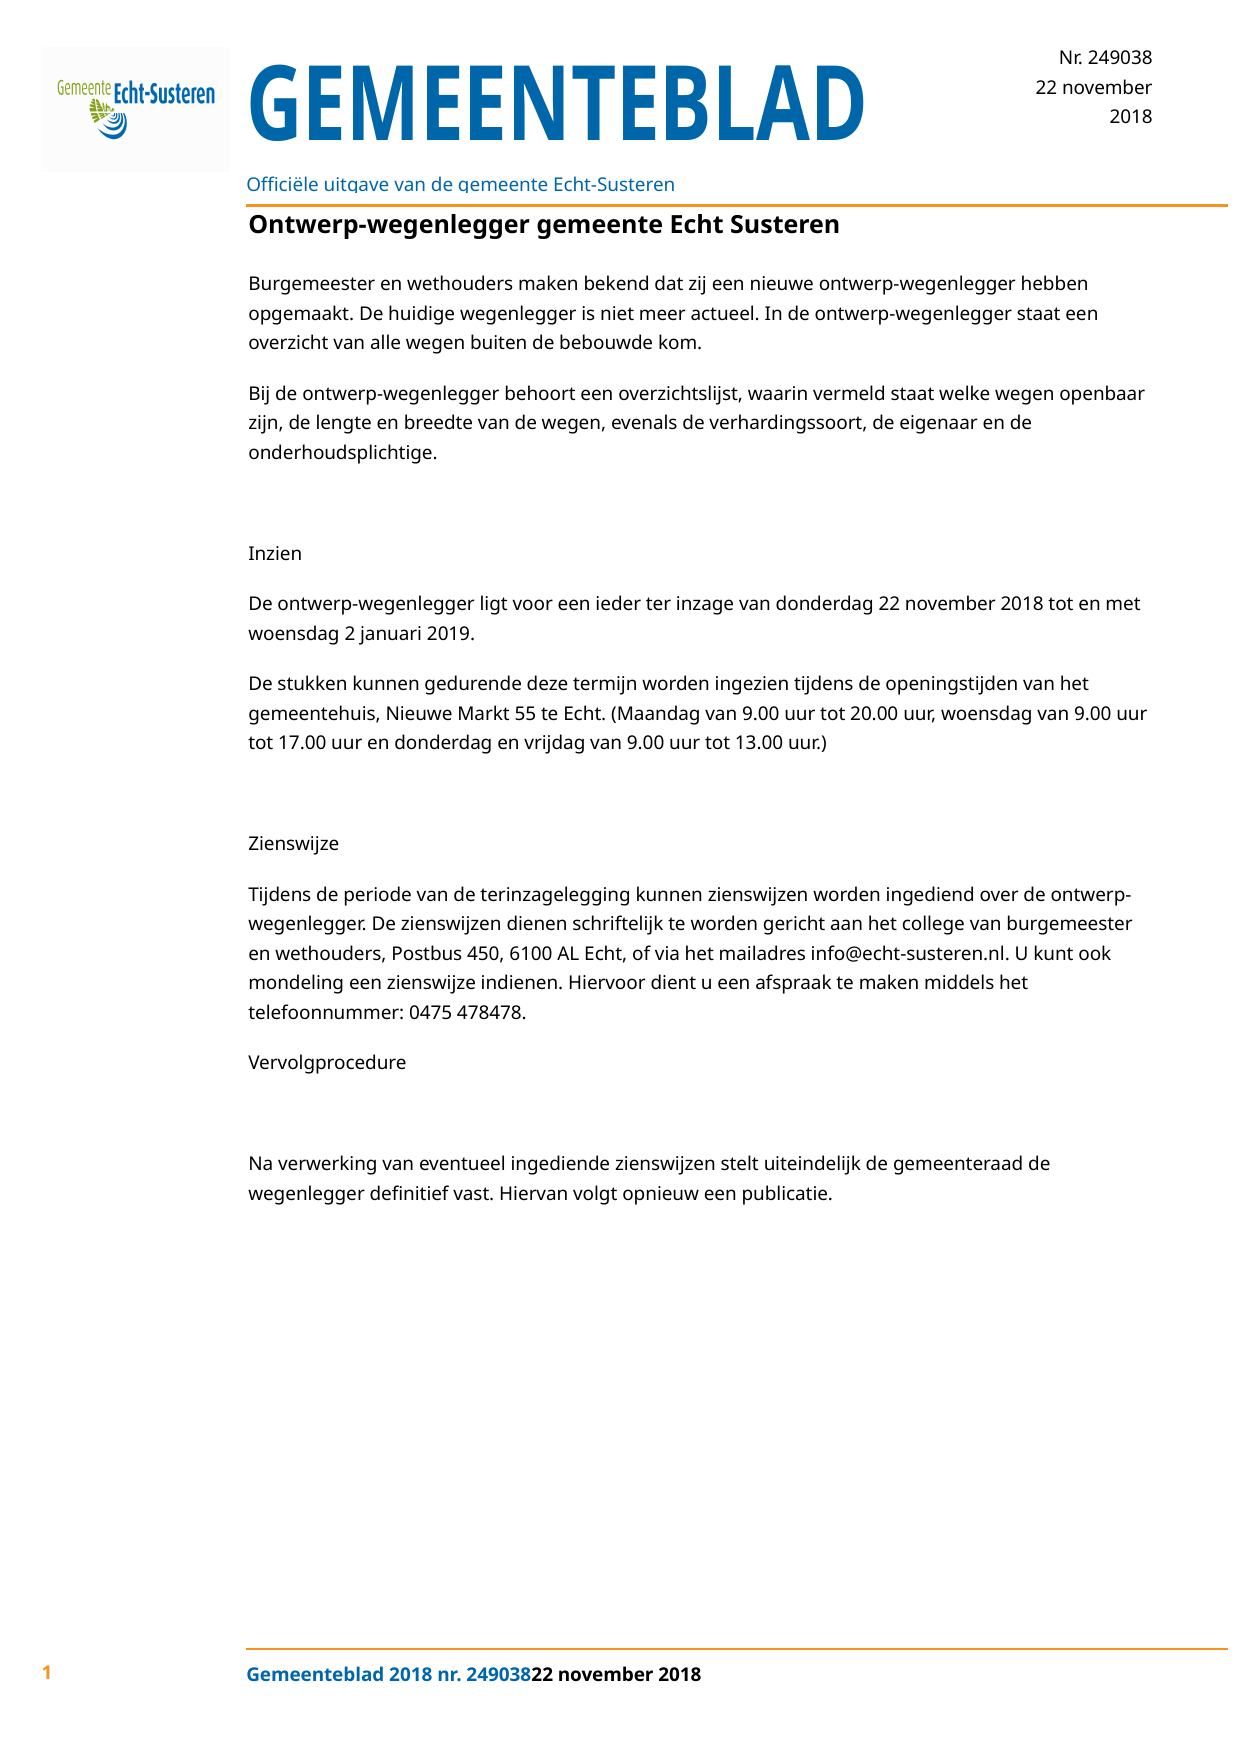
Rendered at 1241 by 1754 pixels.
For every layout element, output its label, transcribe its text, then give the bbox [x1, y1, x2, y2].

text Na verwerking van eventueel ingediende zienswijzen stelt uiteindelijk de gemeenteraad de wegenlegger definitief vast. Hiervan volgt opnieuw een publicatie. [248, 1150, 1152, 1206]
text Burgemeester en wethouders maken bekend dat zij een nieuwe ontwerp-wegenlegger hebben opgemaakt. De huidige wegenlegger is niet meer actueel. In de ontwerp-wegenlegger staat een overzicht van alle wegen buiten de bebouwde kom. [248, 270, 1152, 355]
text De stukken kunnen gedurende deze termijn worden ingezien tijdens de openingstijden van het gemeentehuis, Nieuwe Markt 55 te Echt. (Maandag van 9.00 uur tot 20.00 uur, woensdag van 9.00 uur tot 17.00 uur en donderdag en vrijdag van 9.00 uur tot 13.00 uur.) [248, 670, 1152, 755]
text Inzien [248, 540, 1152, 566]
text Tijdens de periode van de terinzagelegging kunnen zienswijzen worden ingediend over de ontwerp-wegenlegger. De zienswijzen dienen schriftelijk te worden gericht aan het college van burgemeester en wethouders, Postbus 450, 6100 AL Echt, of via het mailadres info@echt-susteren.nl. U kunt ook mondeling een zienswijze indienen. Hiervoor dient u een afspraak te maken middels het telefoonnummer: 0475 478478. [248, 881, 1152, 1025]
text Ontwerp-wegenlegger gemeente Echt Susteren [248, 207, 1152, 241]
text Vervolgprocedure [248, 1049, 1152, 1075]
text De ontwerp-wegenlegger ligt voor een ieder ter inzage van donderdag 22 november 2018 tot en met woensdag 2 januari 2019. [248, 590, 1152, 646]
picture [41, 47, 231, 172]
text Zienswijze [248, 830, 1152, 856]
text Bij de ontwerp-wegenlegger behoort een overzichtslijst, waarin vermeld staat welke wegen openbaar zijn, de lengte en breedte van de wegen, evenals de verhardingssoort, de eigenaar en de onderhoudsplichtige. [248, 380, 1152, 465]
